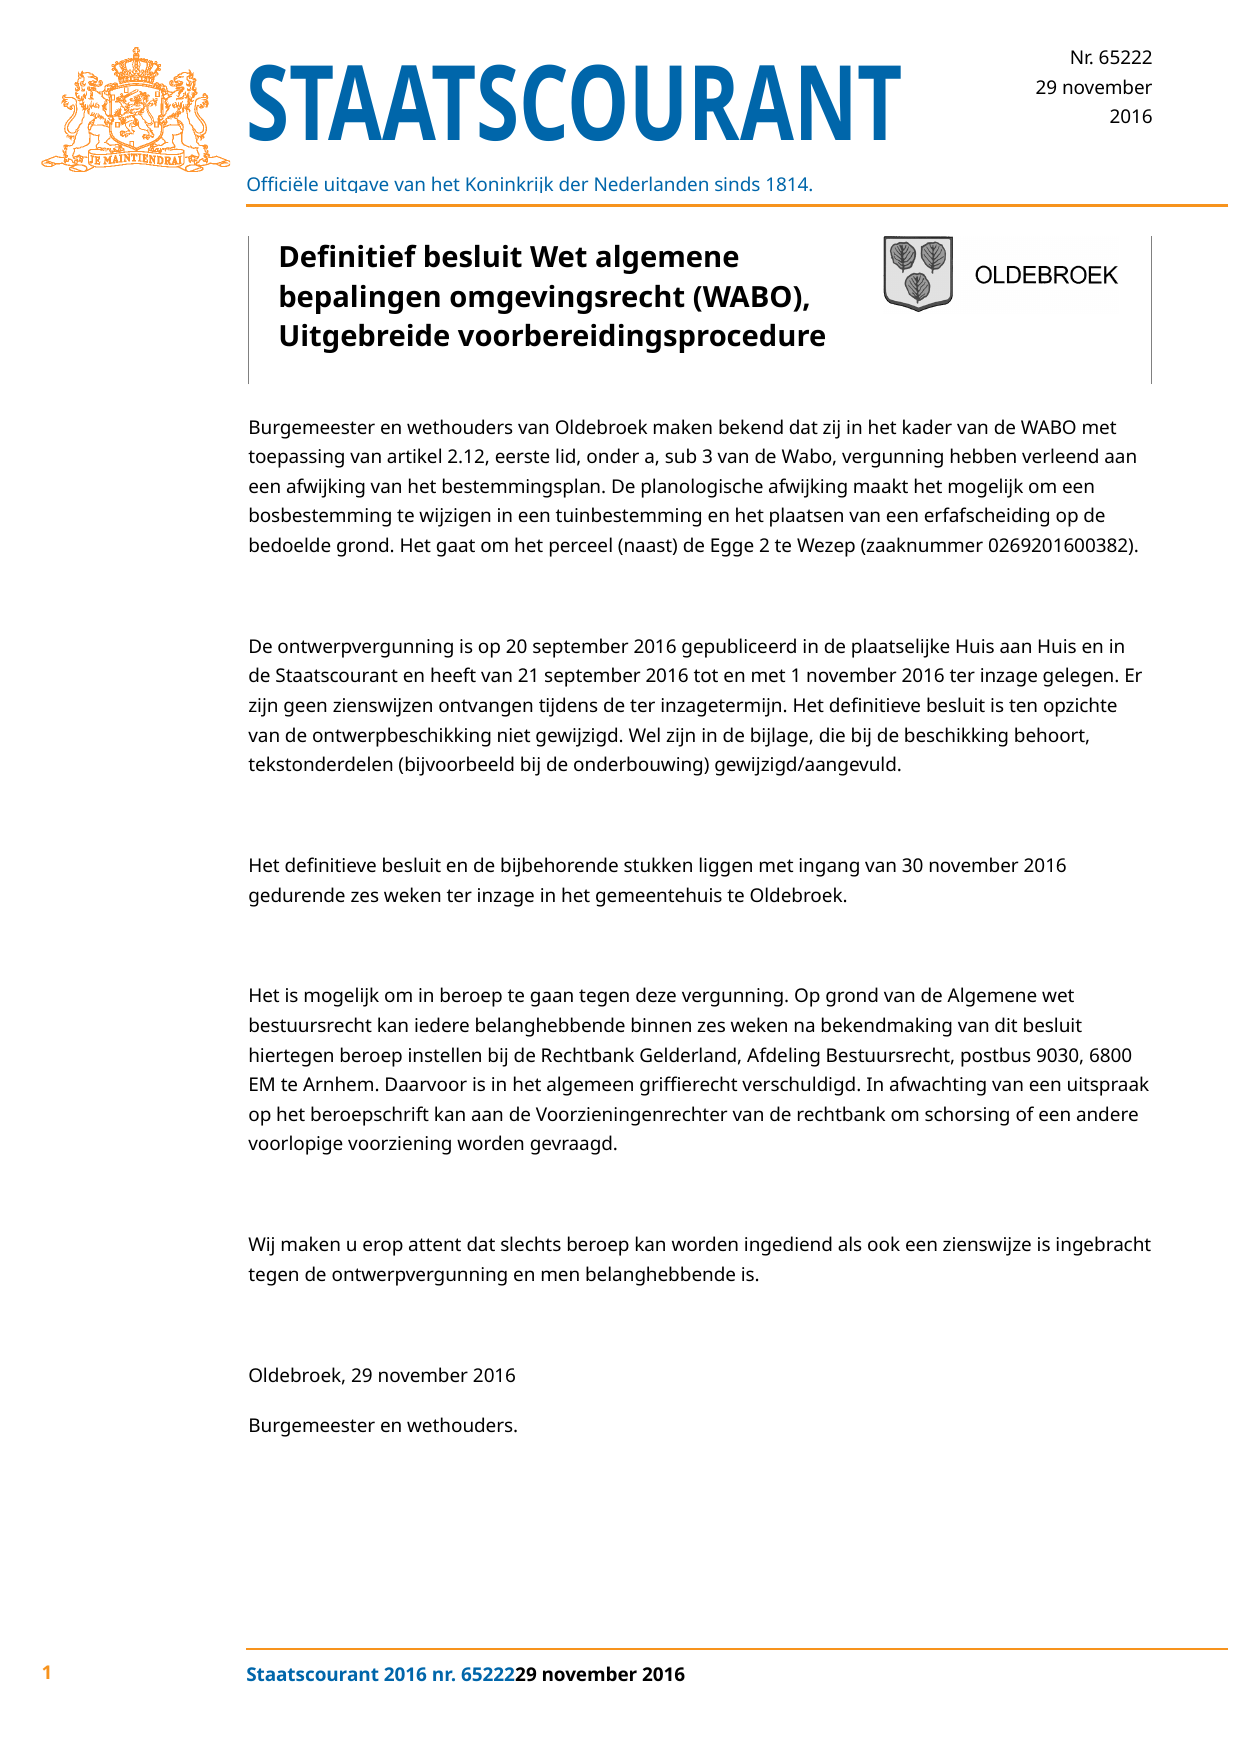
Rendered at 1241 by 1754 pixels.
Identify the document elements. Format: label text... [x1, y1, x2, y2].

text Het is mogelijk om in beroep te gaan tegen deze vergunning. Op grond van de Algemene wet bestuursrecht kan iedere belanghebbende binnen zes weken na bekendmaking van dit besluit hiertegen beroep instellen bij de Rechtbank Gelderland, Afdeling Bestuursrecht, postbus 9030, 6800 EM te Arnhem. Daarvoor is in het algemeen griffierecht verschuldigd. In afwachting van een uitspraak op het beroepschrift kan aan de Voorzieningenrechter van de rechtbank om schorsing of een andere voorlopige voorziening worden gevraagd. [248, 983, 1152, 1156]
text Het definitieve besluit en de bijbehorende stukken liggen met ingang van 30 november 2016 gedurende zes weken ter inzage in het gemeentehuis te Oldebroek. [248, 852, 1152, 908]
text De ontwerpvergunning is op 20 september 2016 gepubliceerd in de plaatselijke Huis aan Huis en in de Staatscourant en heeft van 21 september 2016 tot en met 1 november 2016 ter inzage gelegen. Er zijn geen zienswijzen ontvangen tijdens de ter inzagetermijn. Het definitieve besluit is ten opzichte van de ontwerpbeschikking niet gewijzigd. Wel zijn in de bijlage, die bij de beschikking behoort, tekstonderdelen (bijvoorbeeld bij de onderbouwing) gewijzigd/aangevuld. [248, 633, 1152, 777]
table_header [850, 236, 1151, 384]
text Wij maken u erop attent dat slechts beroep kan worden ingediend als ook een zienswijze is ingebracht tegen de ontwerpvergunning en men belanghebbende is. [248, 1231, 1152, 1287]
text Burgemeester en wethouders. [248, 1412, 1152, 1438]
table_header Definitief besluit Wet algemene bepalingen omgevingsrecht (WABO), Uitgebreide voorbereidingsprocedure [249, 236, 850, 384]
text Burgemeester en wethouders van Oldebroek maken bekend dat zij in het kader van de WABO met toepassing van artikel 2.12, eerste lid, onder a, sub 3 van de Wabo, vergunning hebben verleend aan een afwijking van het bestemmingsplan. De planologische afwijking maakt het mogelijk om een bosbestemming te wijzigen in een tuinbestemming en het plaatsen van een erfafscheiding op de bedoelde grond. Het gaat om het perceel (naast) de Egge 2 te Wezep (zaaknummer 0269201600382). [248, 414, 1152, 558]
picture [41, 47, 231, 172]
text Oldebroek, 29 november 2016 [248, 1362, 1152, 1388]
picture [882, 236, 1119, 314]
